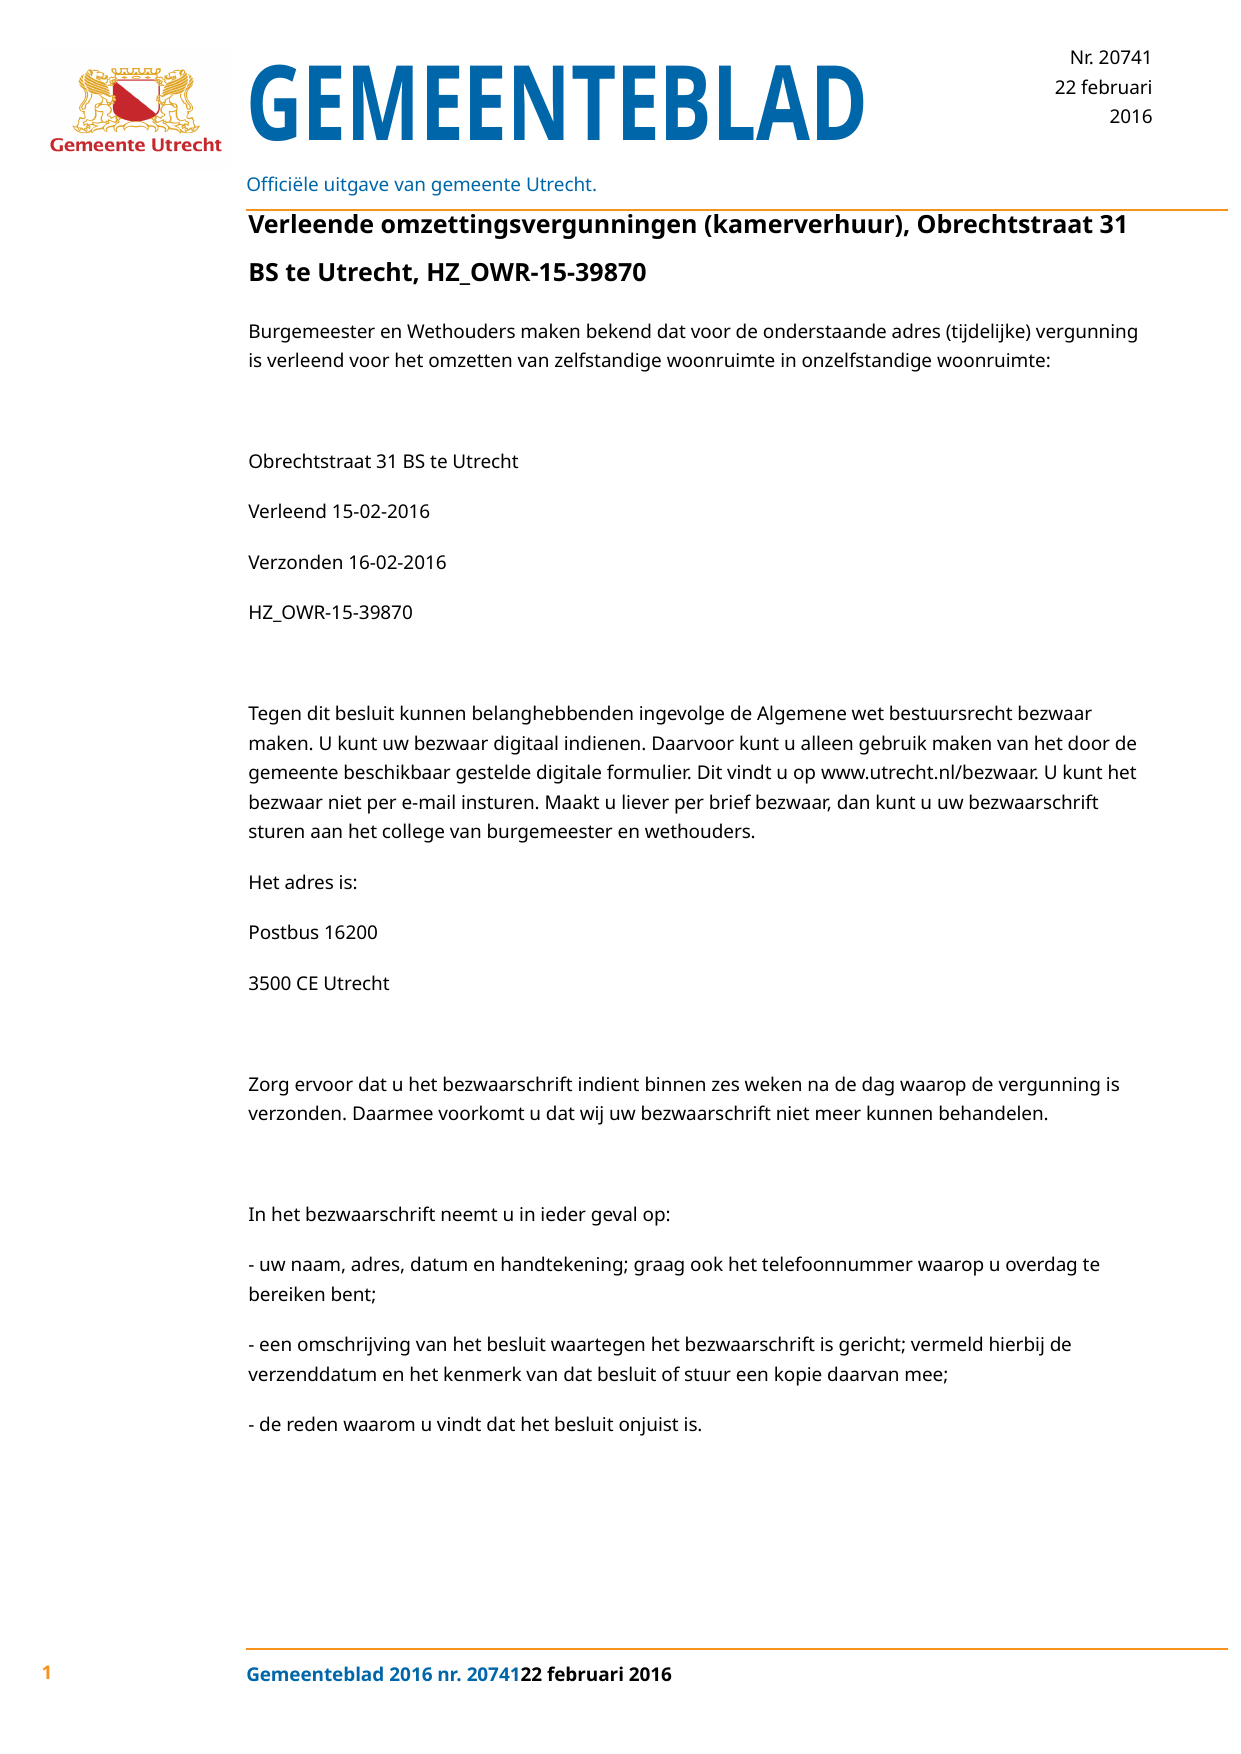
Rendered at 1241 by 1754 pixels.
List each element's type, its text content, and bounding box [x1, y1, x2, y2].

text Zorg ervoor dat u het bezwaarschrift indient binnen zes weken na de dag waarop de vergunning is verzonden. Daarmee voorkomt u dat wij uw bezwaarschrift niet meer kunnen behandelen. [248, 1071, 1152, 1126]
text - de reden waarom u vindt dat het besluit onjuist is. [248, 1412, 1152, 1437]
text Postbus 16200 [248, 919, 1152, 945]
picture [41, 47, 231, 172]
text Het adres is: [248, 869, 1152, 895]
text Verleend 15-02-2016 [248, 499, 1152, 524]
text Obrechtstraat 31 BS te Utrecht [248, 448, 1152, 474]
text - een omschrijving van het besluit waartegen het bezwaarschrift is gericht; vermeld hierbij de verzenddatum en het kenmerk van dat besluit of stuur een kopie daarvan mee; [248, 1332, 1152, 1387]
text Verleende omzettingsvergunningen (kamerverhuur), Obrechtstraat 31 BS te Utrecht, HZ_OWR-15-39870 [248, 211, 1152, 288]
text 3500 CE Utrecht [248, 970, 1152, 996]
text HZ_OWR-15-39870 [248, 599, 1152, 625]
text Tegen dit besluit kunnen belanghebbenden ingevolge de Algemene wet bestuursrecht bezwaar maken. U kunt uw bezwaar digitaal indienen. Daarvoor kunt u alleen gebruik maken van het door de gemeente beschikbaar gestelde digitale formulier. Dit vindt u op www.utrecht.nl/bezwaar. U kunt het bezwaar niet per e-mail insturen. Maakt u liever per brief bezwaar, dan kunt u uw bezwaarschrift sturen aan het college van burgemeester en wethouders. [248, 700, 1152, 844]
text Burgemeester en Wethouders maken bekend dat voor de onderstaande adres (tijdelijke) vergunning is verleend voor het omzetten van zelfstandige woonruimte in onzelfstandige woonruimte: [248, 318, 1152, 373]
text In het bezwaarschrift neemt u in ieder geval op: [248, 1201, 1152, 1227]
text Verzonden 16-02-2016 [248, 549, 1152, 575]
text - uw naam, adres, datum en handtekening; graag ook het telefoonnummer waarop u overdag te bereiken bent; [248, 1252, 1152, 1307]
